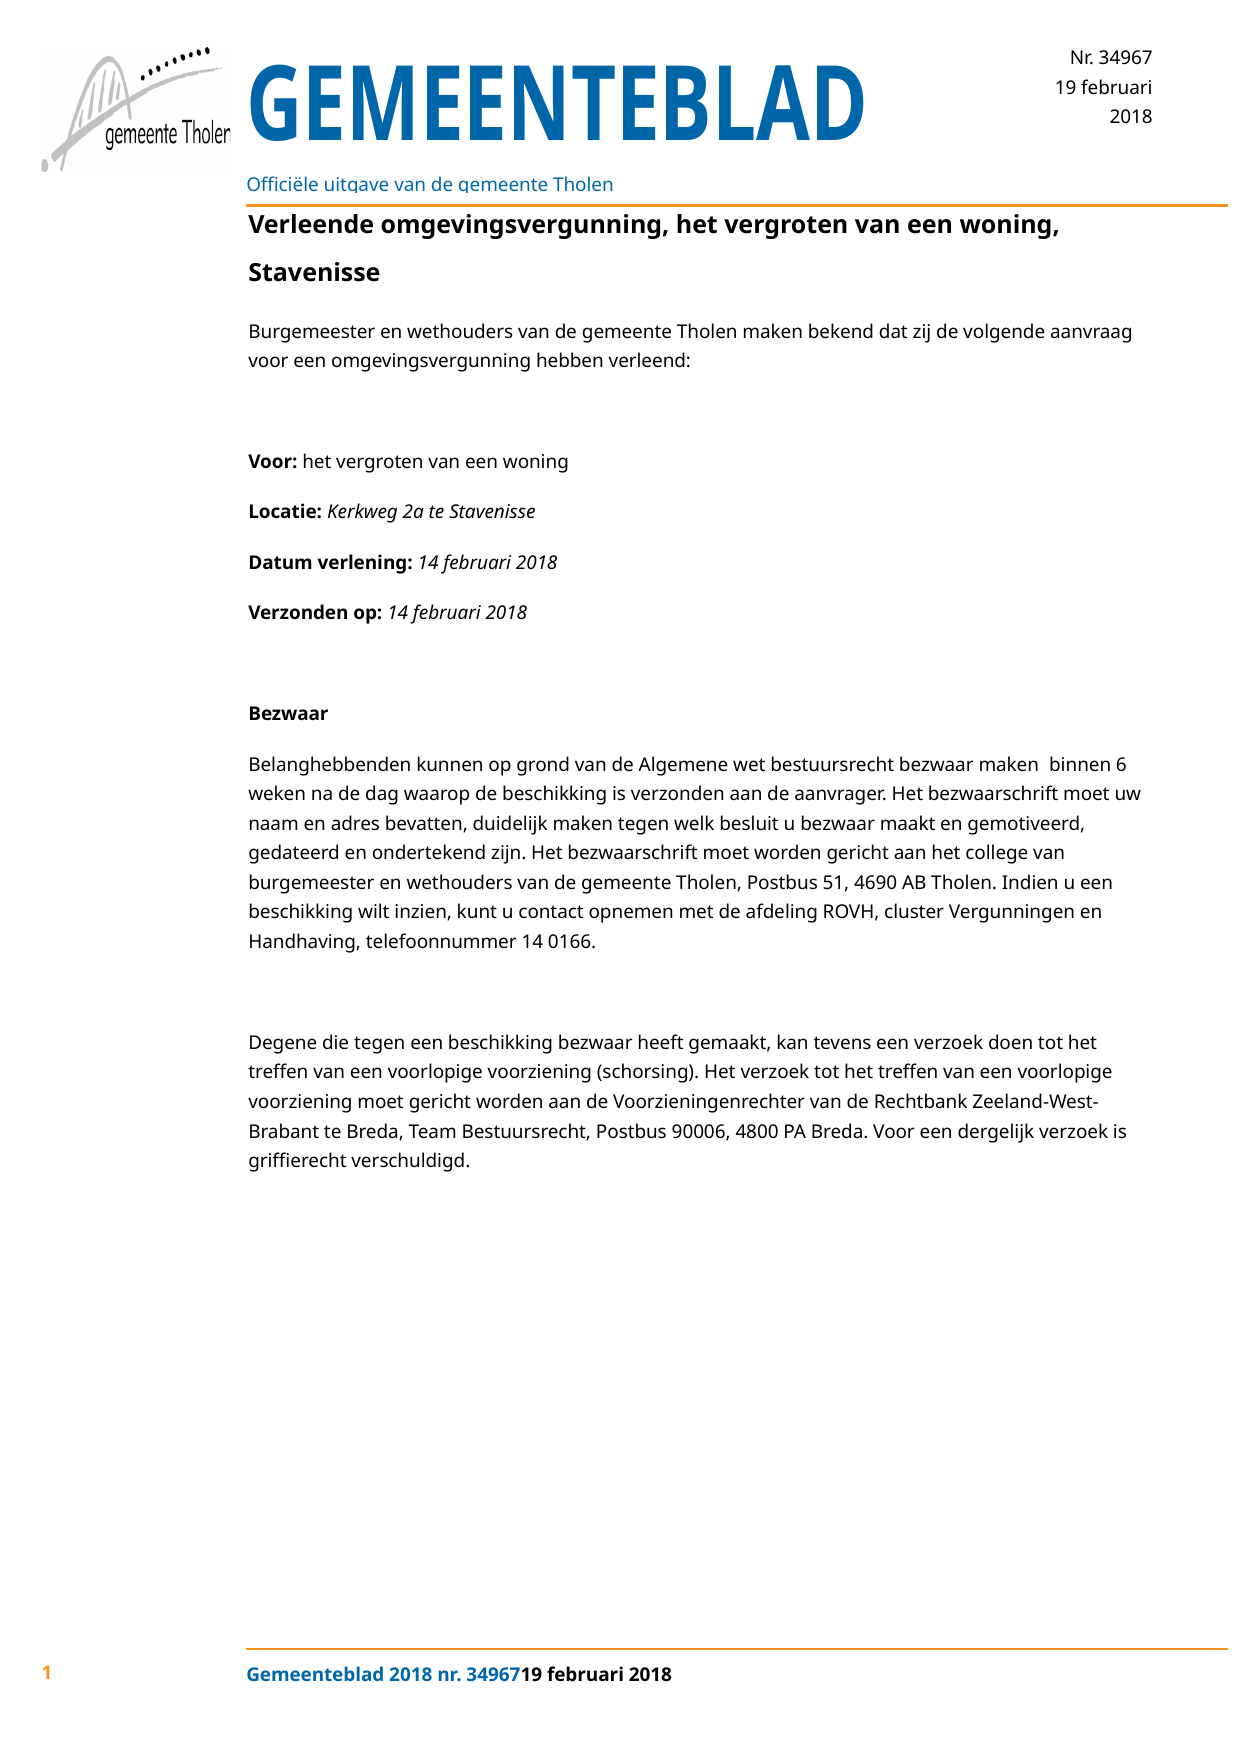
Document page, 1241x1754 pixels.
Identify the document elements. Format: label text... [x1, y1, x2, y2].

text Belanghebbenden kunnen op grond van de Algemene wet bestuursrecht bezwaar maken binnen 6 weken na de dag waarop de beschikking is verzonden aan de aanvrager. Het bezwaarschrift moet uw naam en adres bevatten, duidelijk maken tegen welk besluit u bezwaar maakt en gemotiveerd, gedateerd en ondertekend zijn. Het bezwaarschrift moet worden gericht aan het college van burgemeester en wethouders van de gemeente Tholen, Postbus 51, 4690 AB Tholen. Indien u een beschikking wilt inzien, kunt u contact opnemen met de afdeling ROVH, cluster Vergunningen en Handhaving, telefoonnummer 14 0166. [248, 751, 1152, 954]
text Burgemeester en wethouders van de gemeente Tholen maken bekend dat zij de volgende aanvraag voor een omgevingsvergunning hebben verleend: [248, 318, 1152, 373]
text Verleende omgevingsvergunning, het vergroten van een woning, Stavenisse [248, 207, 1152, 288]
text Locatie: Kerkweg 2a te Stavenisse [248, 499, 1152, 524]
text Bezwaar [248, 700, 1152, 726]
text Degene die tegen een beschikking bezwaar heeft gemaakt, kan tevens een verzoek doen tot het treffen van een voorlopige voorziening (schorsing). Het verzoek tot het treffen van een voorlopige voorziening moet gericht worden aan de Voorzieningenrechter van de Rechtbank Zeeland-West-Brabant te Breda, Team Bestuursrecht, Postbus 90006, 4800 PA Breda. Voor een dergelijk verzoek is griffierecht verschuldigd. [248, 1029, 1152, 1173]
text Voor: het vergroten van een woning [248, 448, 1152, 474]
text Verzonden op: 14 februari 2018 [248, 599, 1152, 625]
picture [41, 47, 231, 172]
text Datum verlening: 14 februari 2018 [248, 549, 1152, 575]
